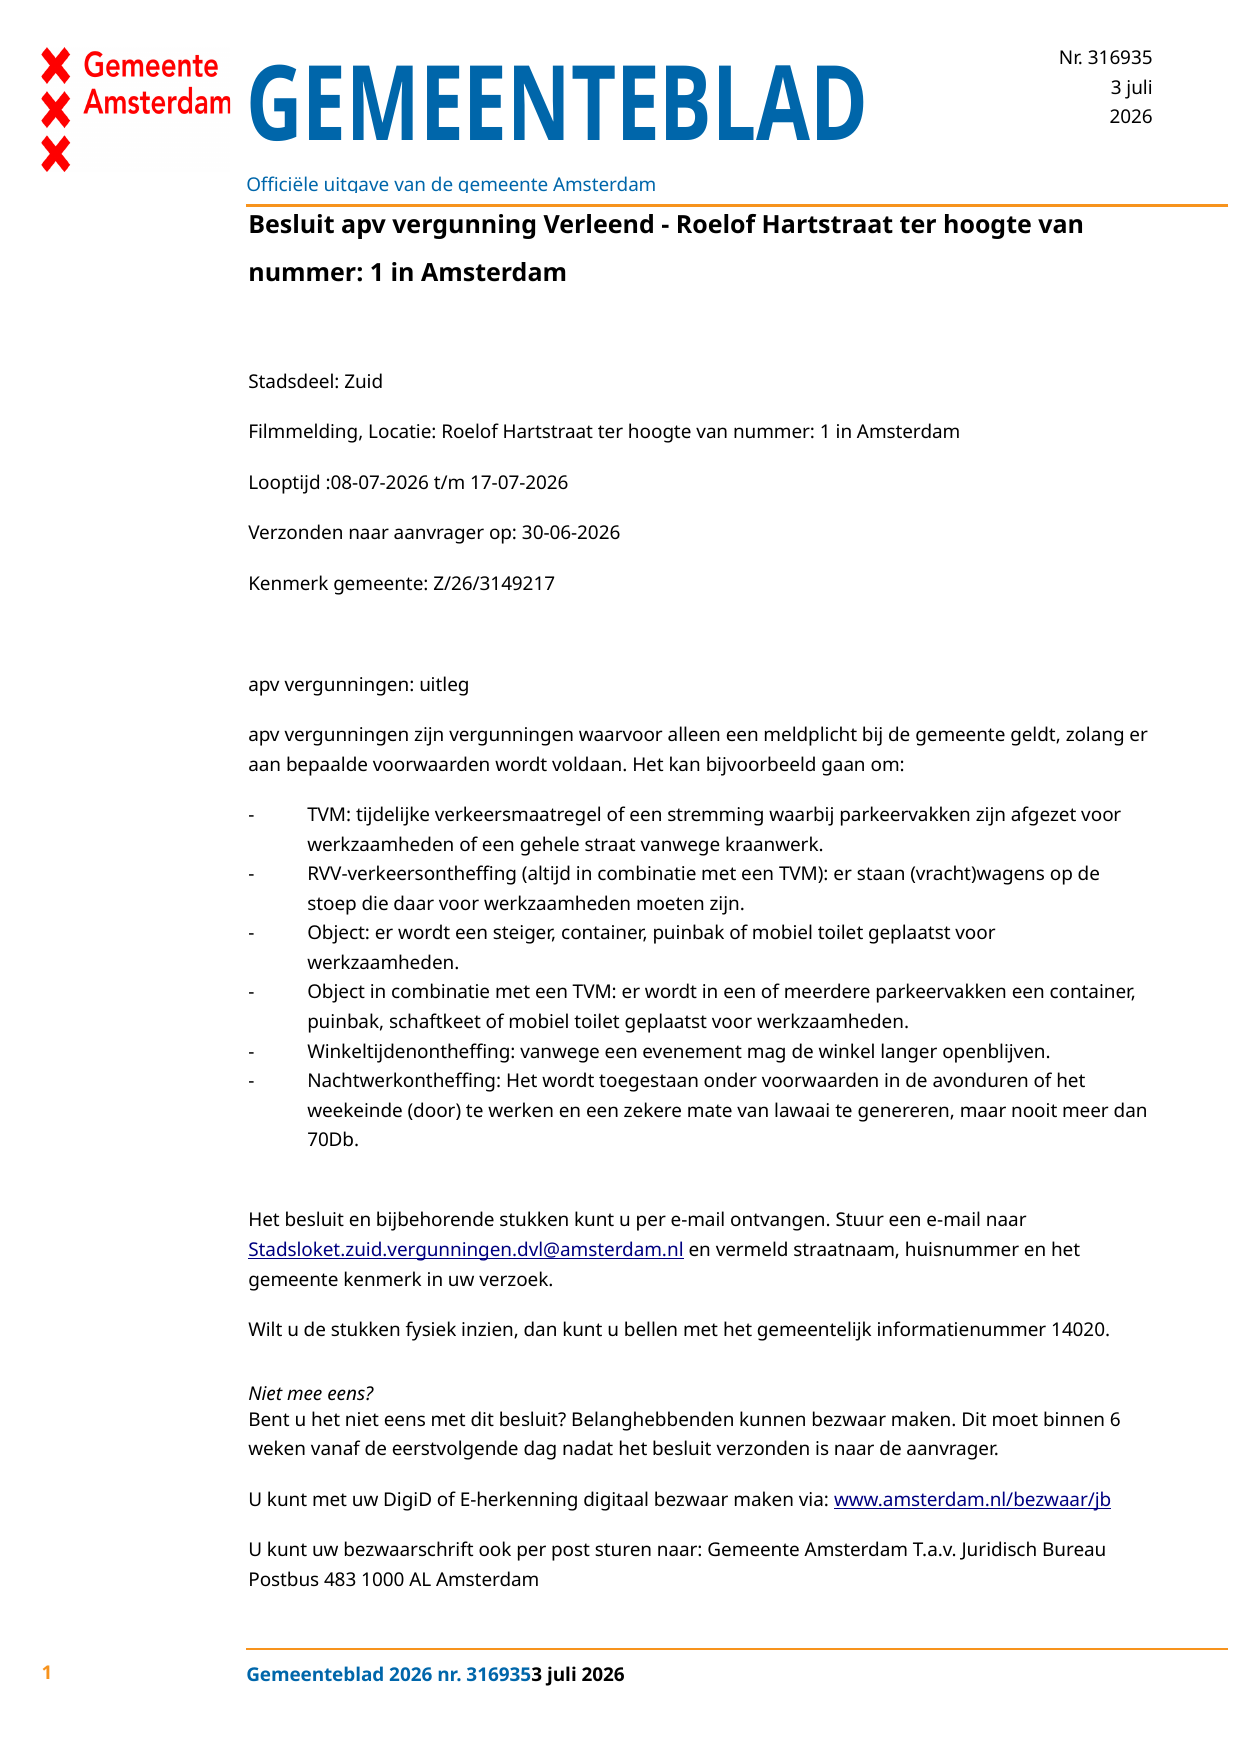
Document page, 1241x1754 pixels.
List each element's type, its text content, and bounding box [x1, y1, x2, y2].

text U kunt uw bezwaarschrift ook per post sturen naar: Gemeente Amsterdam T.a.v. Juridisch Bureau Postbus 483 1000 AL Amsterdam [248, 1536, 1152, 1592]
text Looptijd :08-07-2026 t/m 17-07-2026 [248, 469, 1152, 495]
text Wilt u de stukken fysiek inzien, dan kunt u bellen met het gemeentelijk informatienummer 14020. [248, 1316, 1152, 1342]
text U kunt met uw DigiD of E-herkenning digitaal bezwaar maken via: www.amsterdam.nl/bezwaar/jb [248, 1486, 1152, 1512]
list Nachtwerkontheffing: Het wordt toegestaan onder voorwaarden in de avonduren of het weekeinde (door) te werken en een zekere mate van lawaai te genereren, maar nooit meer dan 70Db. [248, 1067, 1152, 1152]
list Object in combinatie met een TVM: er wordt in een of meerdere parkeervakken een container, puinbak, schaftkeet of mobiel toilet geplaatst voor werkzaamheden. [248, 979, 1152, 1034]
text apv vergunningen: uitleg [248, 671, 1152, 697]
list RVV-verkeersontheffing (altijd in combinatie met een TVM): er staan (vracht)wagens op de stoep die daar voor werkzaamheden moeten zijn. [248, 860, 1152, 916]
text Stadsdeel: Zuid [248, 368, 1152, 394]
list Winkeltijdenontheffing: vanwege een evenement mag de winkel langer openblijven. [248, 1038, 1152, 1064]
text Besluit apv vergunning Verleend - Roelof Hartstraat ter hoogte van nummer: 1 in Amsterdam [248, 207, 1152, 288]
picture [41, 47, 231, 172]
list TVM: tijdelijke verkeersmaatregel of een stremming waarbij parkeervakken zijn afgezet voor werkzaamheden of een gehele straat vanwege kraanwerk. [248, 801, 1152, 857]
text apv vergunningen zijn vergunningen waarvoor alleen een meldplicht bij de gemeente geldt, zolang er aan bepaalde voorwaarden wordt voldaan. Het kan bijvoorbeeld gaan om: [248, 721, 1152, 777]
text Kenmerk gemeente: Z/26/3149217 [248, 570, 1152, 596]
text Het besluit en bijbehorende stukken kunt u per e-mail ontvangen. Stuur een e-mail naar Stadsloket.zuid.vergunningen.dvl@amsterdam.nl en vermeld straatnaam, huisnummer en het gemeente kenmerk in uw verzoek. [248, 1207, 1152, 1292]
text Bent u het niet eens met dit besluit? Belanghebbenden kunnen bezwaar maken. Dit moet binnen 6 weken vanaf de eerstvolgende dag nadat het besluit verzonden is naar de aanvrager. [248, 1406, 1152, 1461]
list Object: er wordt een steiger, container, puinbak of mobiel toilet geplaatst voor werkzaamheden. [248, 919, 1152, 975]
text Filmmelding, Locatie: Roelof Hartstraat ter hoogte van nummer: 1 in Amsterdam [248, 419, 1152, 444]
text Niet mee eens? [248, 1380, 1152, 1406]
text Verzonden naar aanvrager op: 30-06-2026 [248, 519, 1152, 545]
